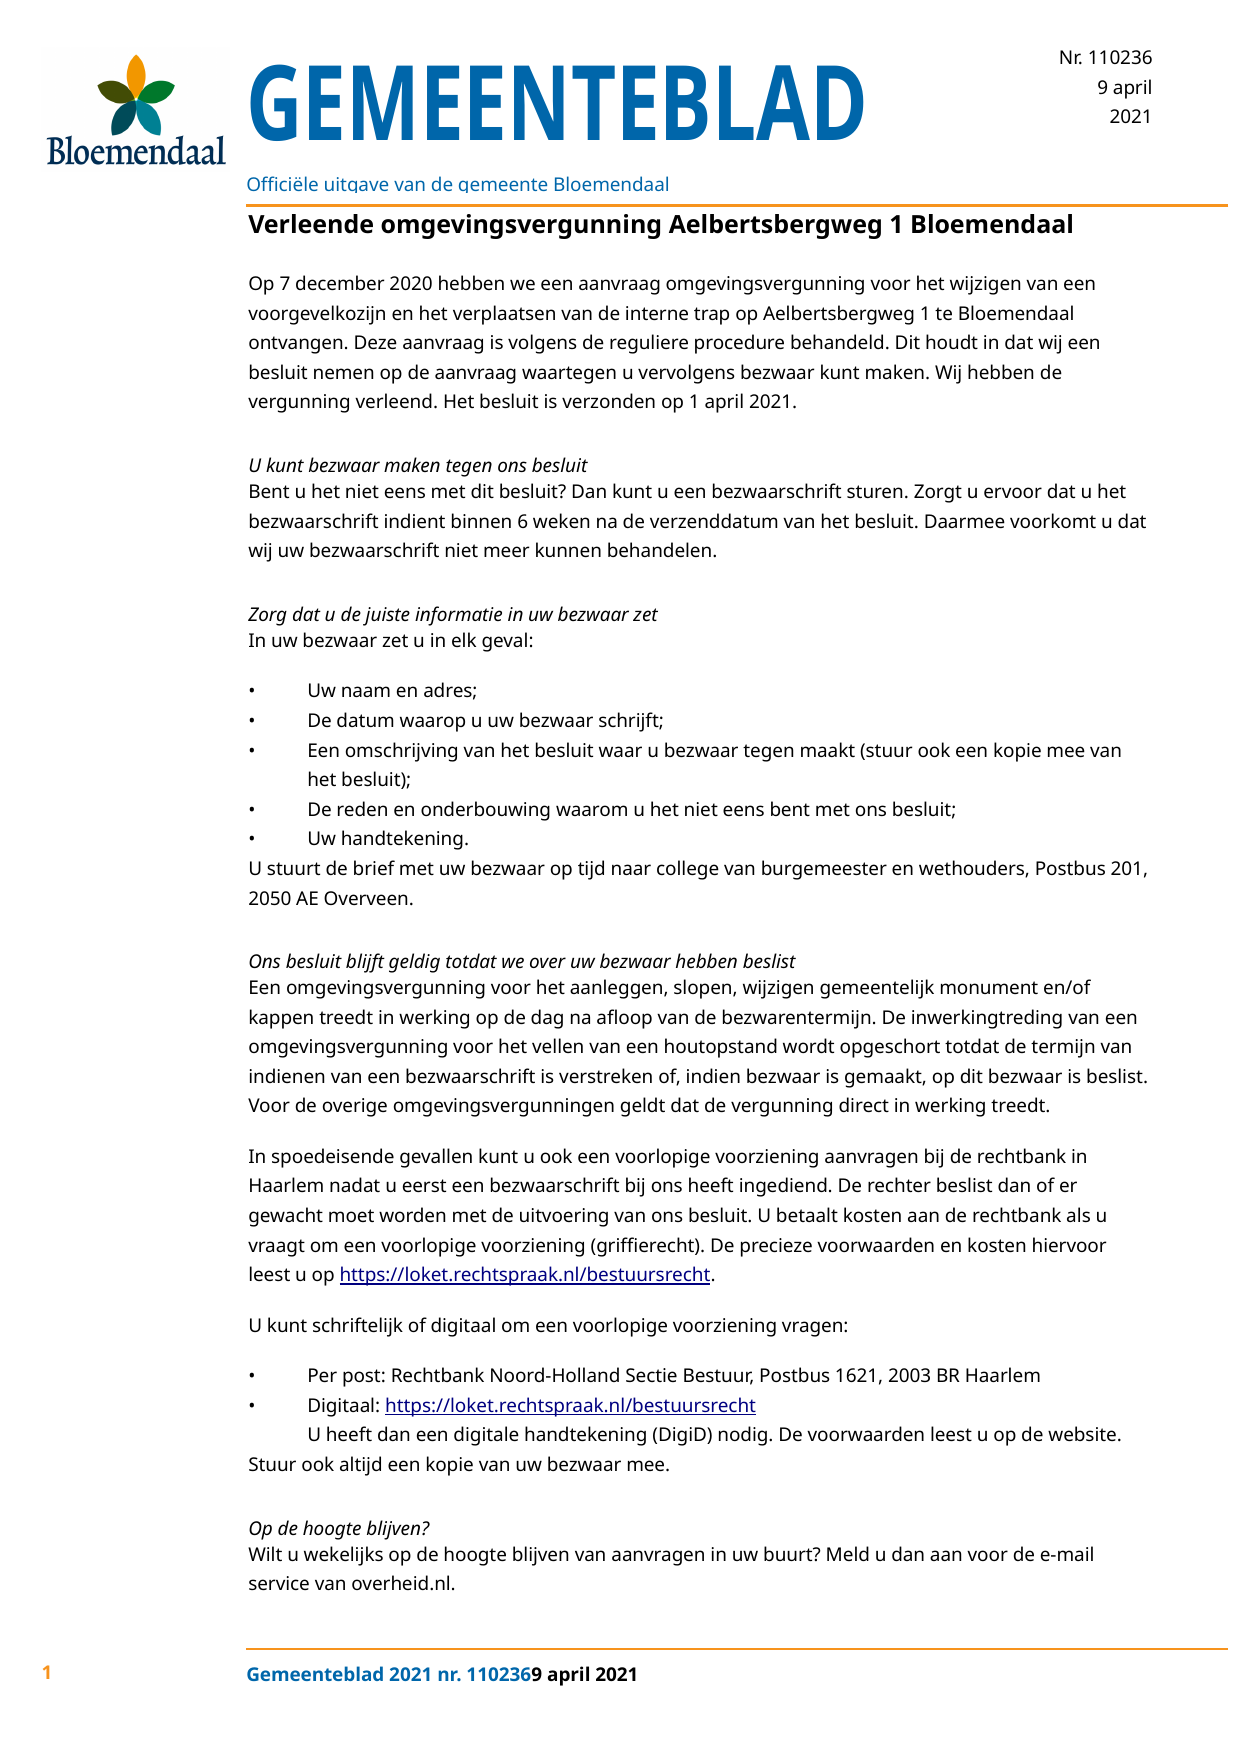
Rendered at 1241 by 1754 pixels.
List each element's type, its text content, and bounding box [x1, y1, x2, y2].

text U kunt schriftelijk of digitaal om een voorlopige voorziening vragen: [248, 1312, 1152, 1338]
list Digitaal: https://loket.rechtspraak.nl/bestuursrecht [248, 1392, 1152, 1418]
text Verleende omgevingsvergunning Aelbertsbergweg 1 Bloemendaal [248, 207, 1152, 241]
list De reden en onderbouwing waarom u het niet eens bent met ons besluit; [248, 796, 1152, 822]
text In uw bezwaar zet u in elk geval: [248, 627, 1152, 653]
list De datum waarop u uw bezwaar schrijft; [248, 707, 1152, 733]
list Uw naam en adres; [248, 678, 1152, 703]
text Wilt u wekelijks op de hoogte blijven van aanvragen in uw buurt? Meld u dan aan voor de e-mail service van overheid.nl. [248, 1541, 1152, 1596]
list Een omschrijving van het besluit waar u bezwaar tegen maakt (stuur ook een kopie mee van het besluit); [248, 737, 1152, 792]
text Ons besluit blijft geldig totdat we over uw bezwaar hebben beslist [248, 949, 1152, 974]
text U stuurt de brief met uw bezwaar op tijd naar college van burgemeester en wethouders, Postbus 201, 2050 AE Overveen. [248, 855, 1152, 910]
text Een omgevingsvergunning voor het aanleggen, slopen, wijzigen gemeentelijk monument en/of kappen treedt in werking op de dag na afloop van de bezwarentermijn. De inwerkingtreding van een omgevingsvergunning voor het vellen van een houtopstand wordt opgeschort totdat de termijn van indienen van een bezwaarschrift is verstreken of, indien bezwaar is gemaakt, op dit bezwaar is beslist. Voor de overige omgevingsvergunningen geldt dat de vergunning direct in werking treedt. [248, 974, 1152, 1118]
text Op 7 december 2020 hebben we een aanvraag omgevingsvergunning voor het wijzigen van een voorgevelkozijn en het verplaatsen van de interne trap op Aelbertsbergweg 1 te Bloemendaal ontvangen. Deze aanvraag is volgens de reguliere procedure behandeld. Dit houdt in dat wij een besluit nemen op de aanvraag waartegen u vervolgens bezwaar kunt maken. Wij hebben de vergunning verleend. Het besluit is verzonden op 1 april 2021. [248, 270, 1152, 414]
text In spoedeisende gevallen kunt u ook een voorlopige voorziening aanvragen bij de rechtbank in Haarlem nadat u eerst een bezwaarschrift bij ons heeft ingediend. De rechter beslist dan of er gewacht moet worden met de uitvoering van ons besluit. U betaalt kosten aan de rechtbank als u vraagt om een voorlopige voorziening (griffierecht). De precieze voorwaarden en kosten hiervoor leest u op https://loket.rechtspraak.nl/bestuursrecht. [248, 1143, 1152, 1287]
text Op de hoogte blijven? [248, 1515, 1152, 1541]
picture [41, 47, 231, 172]
list Uw handtekening. [248, 826, 1152, 851]
text U kunt bezwaar maken tegen ons besluit [248, 453, 1152, 478]
text Stuur ook altijd een kopie van uw bezwaar mee. [248, 1451, 1152, 1477]
list Per post: Rechtbank Noord-Holland Sectie Bestuur, Postbus 1621, 2003 BR Haarlem [248, 1362, 1152, 1388]
list U heeft dan een digitale handtekening (DigiD) nodig. De voorwaarden leest u op de website. [248, 1421, 1152, 1447]
text Zorg dat u de juiste informatie in uw bezwaar zet [248, 601, 1152, 627]
text Bent u het niet eens met dit besluit? Dan kunt u een bezwaarschrift sturen. Zorgt u ervoor dat u het bezwaarschrift indient binnen 6 weken na de verzenddatum van het besluit. Daarmee voorkomt u dat wij uw bezwaarschrift niet meer kunnen behandelen. [248, 478, 1152, 563]
